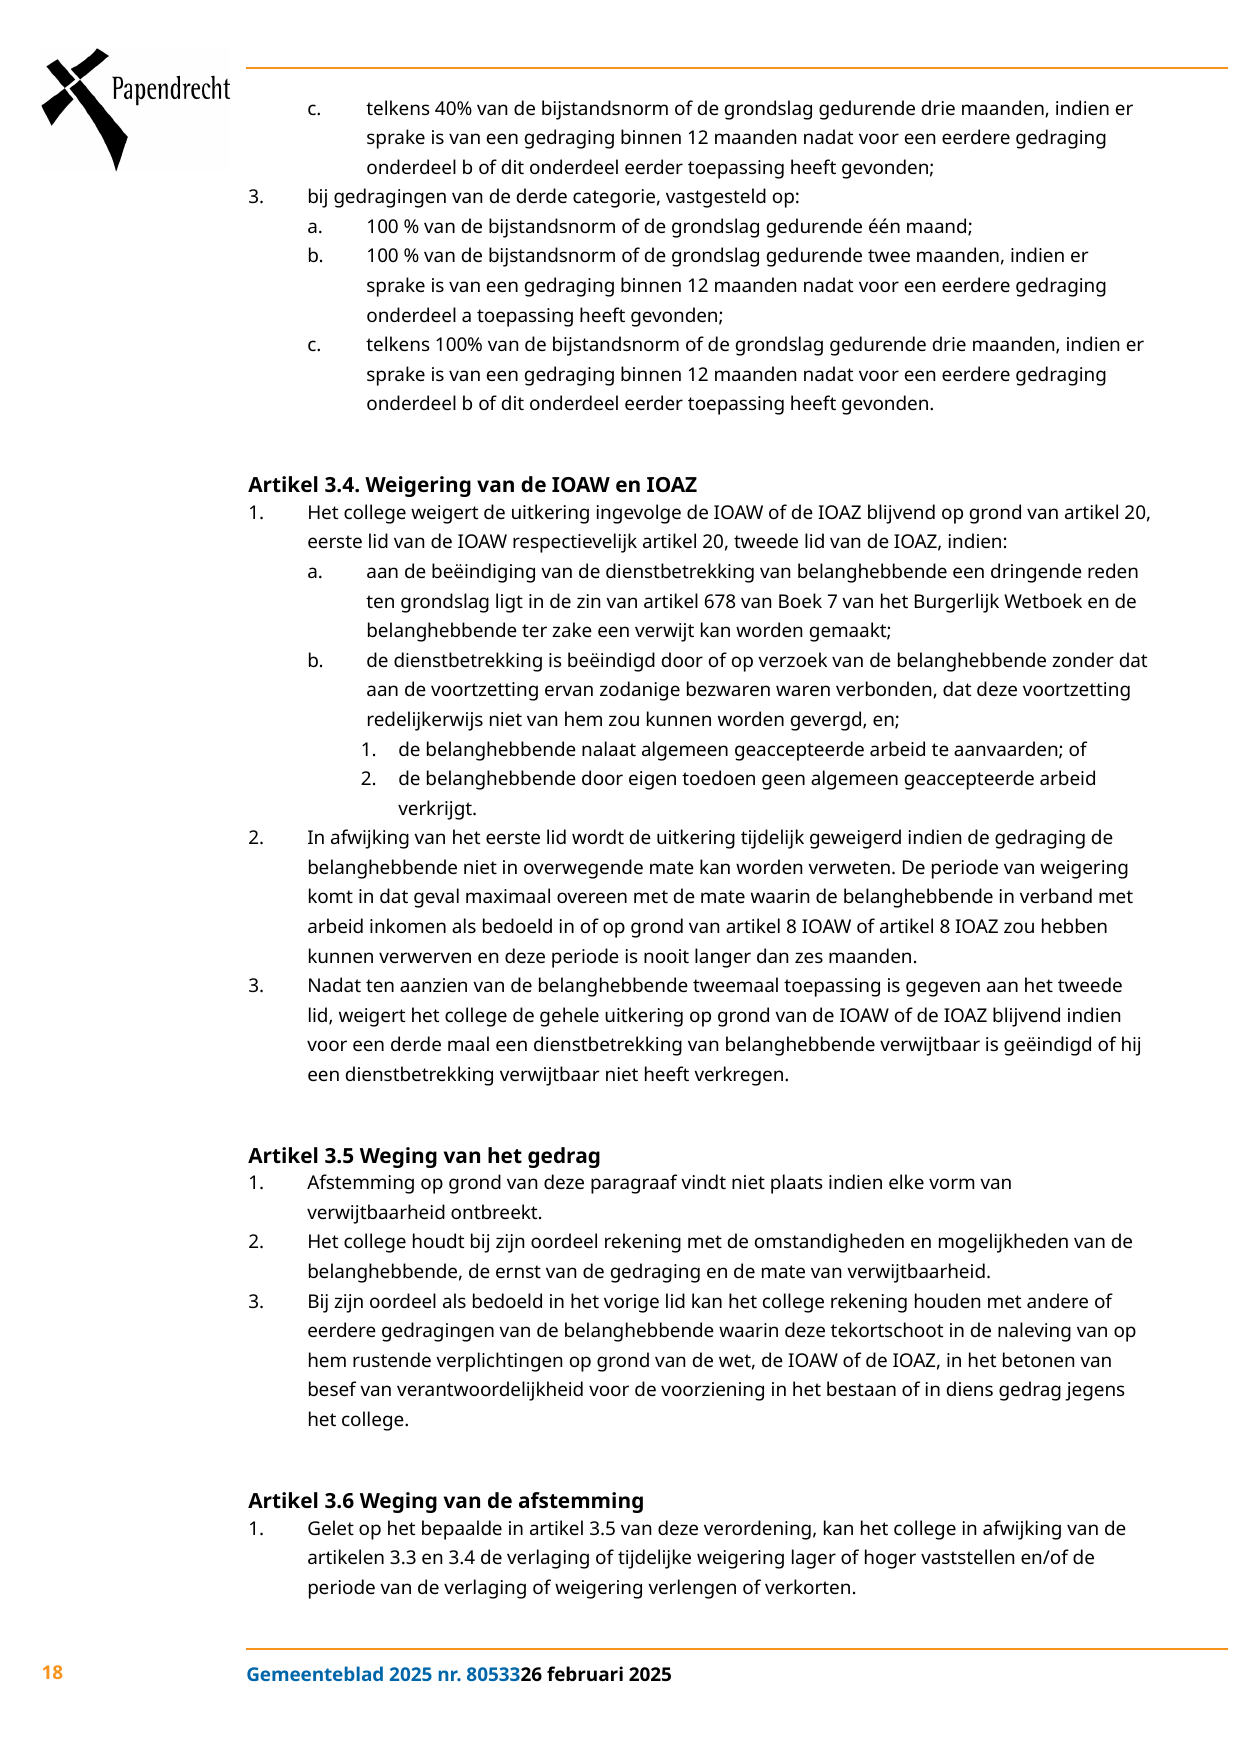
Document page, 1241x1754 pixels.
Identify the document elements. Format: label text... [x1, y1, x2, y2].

list Het college houdt bij zijn oordeel rekening met de omstandigheden en mogelijkheden van de belanghebbende, de ernst van de gedraging en de mate van verwijtbaarheid. [248, 1229, 1152, 1284]
list bij gedragingen van de derde categorie, vastgesteld op: [248, 183, 1152, 209]
text Artikel 3.5 Weging van het gedrag [248, 1141, 1152, 1169]
text Artikel 3.6 Weging van de afstemming [248, 1486, 1152, 1515]
list Afstemming op grond van deze paragraaf vindt niet plaats indien elke vorm van verwijtbaarheid ontbreekt. [248, 1169, 1152, 1225]
list telkens 100% van de bijstandsnorm of de grondslag gedurende drie maanden, indien er sprake is van een gedraging binnen 12 maanden nadat voor een eerdere gedraging onderdeel b of dit onderdeel eerder toepassing heeft gevonden. [307, 331, 1152, 416]
list Bij zijn oordeel als bedoeld in het vorige lid kan het college rekening houden met andere of eerdere gedragingen van de belanghebbende waarin deze tekortschoot in de naleving van op hem rustende verplichtingen op grond van de wet, de IOAW of de IOAZ, in het betonen van besef van verantwoordelijkheid voor de voorziening in het bestaan of in diens gedrag jegens het college. [248, 1288, 1152, 1432]
list de dienstbetrekking is beëindigd door of op verzoek van de belanghebbende zonder dat aan de voortzetting ervan zodanige bezwaren waren verbonden, dat deze voortzetting redelijkerwijs niet van hem zou kunnen worden gevergd, en; [307, 647, 1152, 732]
text Artikel 3.4. Weigering van de IOAW en IOAZ [248, 471, 1152, 499]
list de belanghebbende nalaat algemeen geaccepteerde arbeid te aanvaarden; of [361, 736, 1152, 761]
list 100 % van de bijstandsnorm of de grondslag gedurende twee maanden, indien er sprake is van een gedraging binnen 12 maanden nadat voor een eerdere gedraging onderdeel a toepassing heeft gevonden; [307, 243, 1152, 328]
list Nadat ten aanzien van de belanghebbende tweemaal toepassing is gegeven aan het tweede lid, weigert het college de gehele uitkering op grond van de IOAW of de IOAZ blijvend indien voor een derde maal een dienstbetrekking van belanghebbende verwijtbaar is geëindigd of hij een dienstbetrekking verwijtbaar niet heeft verkregen. [248, 972, 1152, 1087]
list aan de beëindiging van de dienstbetrekking van belanghebbende een dringende reden ten grondslag ligt in de zin van artikel 678 van Boek 7 van het Burgerlijk Wetboek en de belanghebbende ter zake een verwijt kan worden gemaakt; [307, 558, 1152, 643]
list 100 % van de bijstandsnorm of de grondslag gedurende één maand; [307, 213, 1152, 239]
list Het college weigert de uitkering ingevolge de IOAW of de IOAZ blijvend op grond van artikel 20, eerste lid van de IOAW respectievelijk artikel 20, tweede lid van de IOAZ, indien: [248, 499, 1152, 554]
list In afwijking van het eerste lid wordt de uitkering tijdelijk geweigerd indien de gedraging de belanghebbende niet in overwegende mate kan worden verweten. De periode van weigering komt in dat geval maximaal overeen met de mate waarin de belanghebbende in verband met arbeid inkomen als bedoeld in of op grond van artikel 8 IOAW of artikel 8 IOAZ zou hebben kunnen verwerven en deze periode is nooit langer dan zes maanden. [248, 824, 1152, 968]
list Gelet op het bepaalde in artikel 3.5 van deze verordening, kan het college in afwijking van de artikelen 3.3 en 3.4 de verlaging of tijdelijke weigering lager of hoger vaststellen en/of de periode van de verlaging of weigering verlengen of verkorten. [248, 1515, 1152, 1599]
picture [41, 47, 231, 172]
list de belanghebbende door eigen toedoen geen algemeen geaccepteerde arbeid verkrijgt. [361, 765, 1152, 821]
list telkens 40% van de bijstandsnorm of de grondslag gedurende drie maanden, indien er sprake is van een gedraging binnen 12 maanden nadat voor een eerdere gedraging onderdeel b of dit onderdeel eerder toepassing heeft gevonden; [307, 95, 1152, 180]
